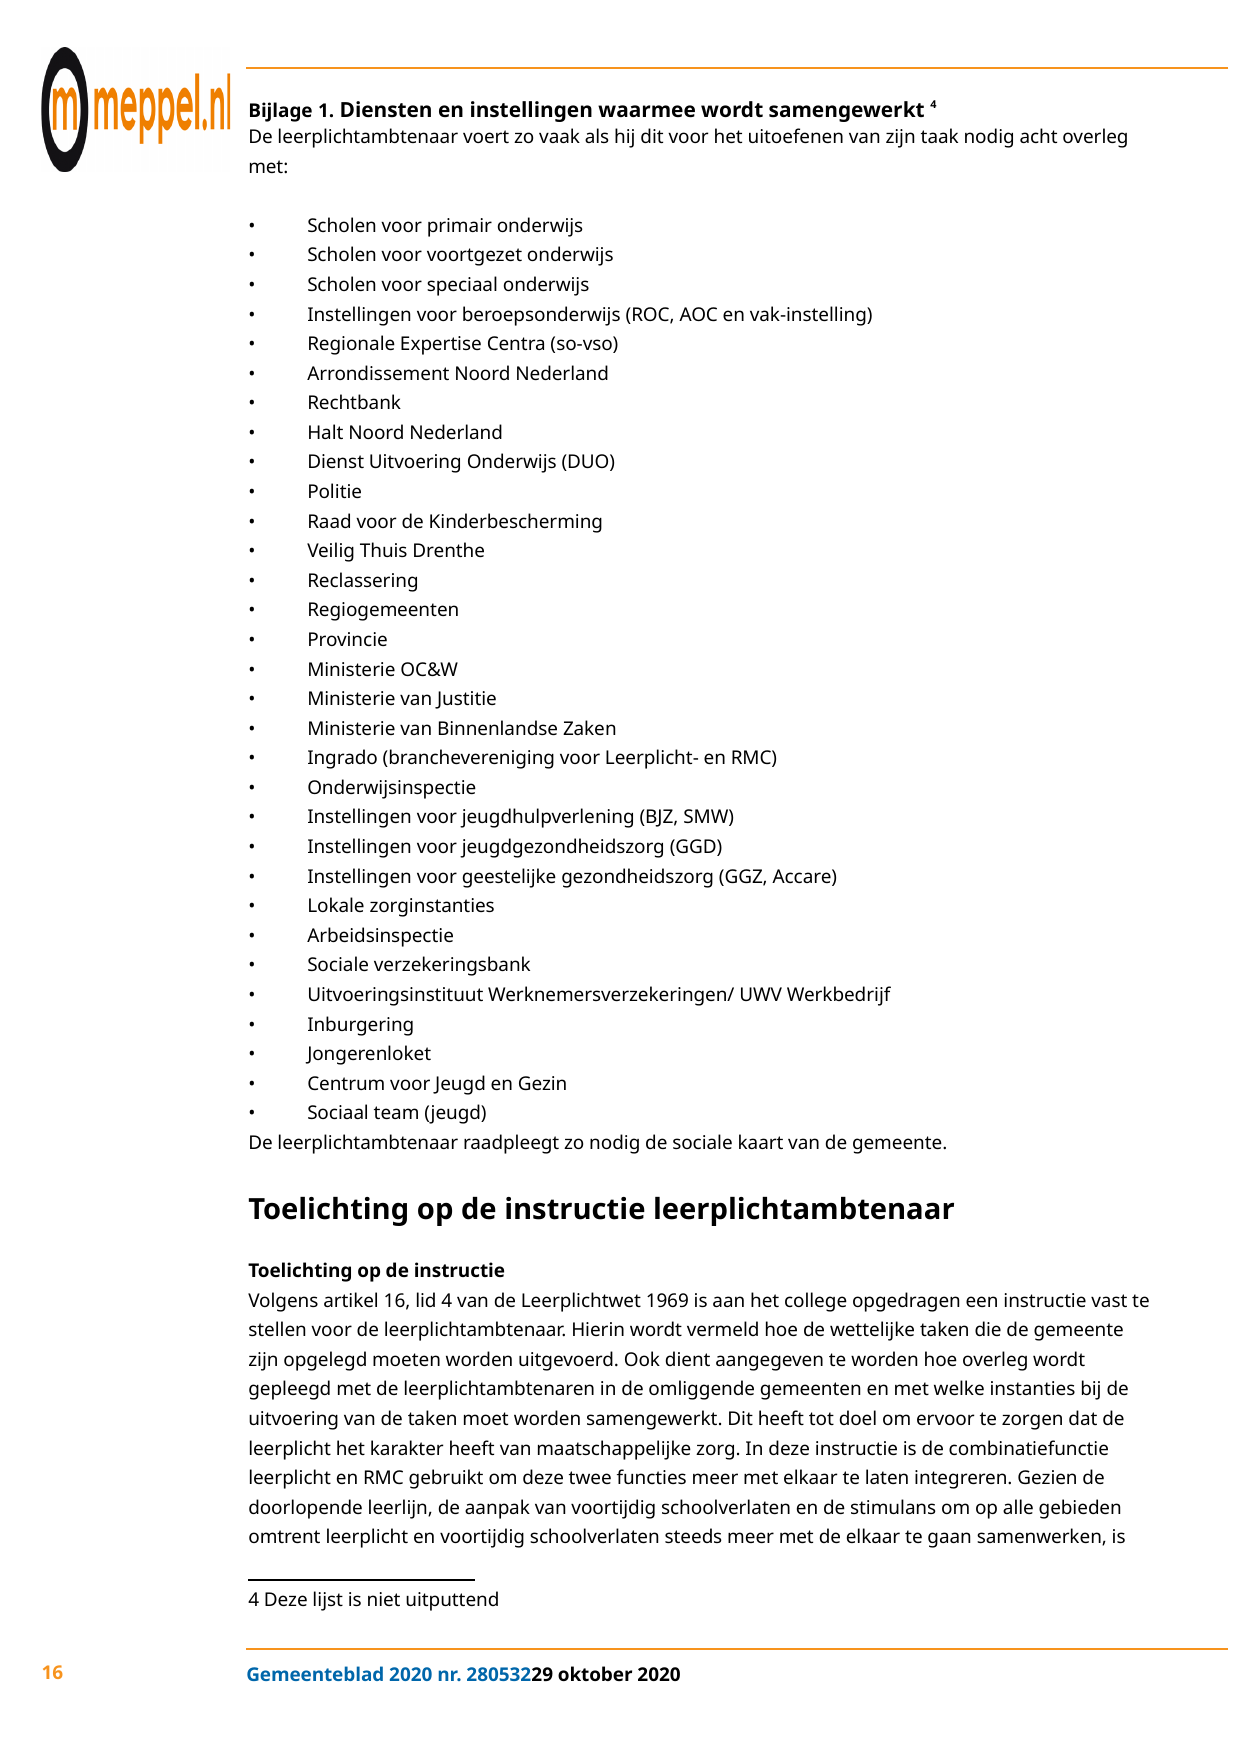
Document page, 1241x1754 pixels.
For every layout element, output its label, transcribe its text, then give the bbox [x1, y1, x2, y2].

list Regionale Expertise Centra (so-vso) [248, 330, 1152, 356]
picture [41, 47, 231, 172]
list Sociale verzekeringsbank [248, 952, 1152, 977]
list Sociaal team (jeugd) [248, 1099, 1152, 1125]
text De leerplichtambtenaar raadpleegt zo nodig de sociale kaart van de gemeente. [248, 1129, 1152, 1155]
list Scholen voor voortgezet onderwijs [248, 242, 1152, 267]
list Inburgering [248, 1011, 1152, 1037]
list Politie [248, 478, 1152, 504]
list Uitvoeringsinstituut Werknemersverzekeringen/ UWV Werkbedrijf [248, 981, 1152, 1007]
text Toelichting op de instructie leerplichtambtenaar [248, 1188, 1152, 1228]
list Halt Noord Nederland [248, 419, 1152, 445]
list Ministerie van Justitie [248, 685, 1152, 711]
list Centrum voor Jeugd en Gezin [248, 1070, 1152, 1096]
list Scholen voor speciaal onderwijs [248, 271, 1152, 297]
list Instellingen voor jeugdhulpverlening (BJZ, SMW) [248, 804, 1152, 829]
list Arbeidsinspectie [248, 922, 1152, 948]
list Raad voor de Kinderbescherming [248, 508, 1152, 534]
list Provincie [248, 626, 1152, 652]
text Bijlage 1. Diensten en instellingen waarmee wordt samengewerkt [248, 95, 1152, 123]
list Dienst Uitvoering Onderwijs (DUO) [248, 449, 1152, 474]
list Jongerenloket [248, 1040, 1152, 1066]
list Onderwijsinspectie [248, 774, 1152, 800]
text De leerplichtambtenaar voert zo vaak als hij dit voor het uitoefenen van zijn taak nodig acht overleg met: [248, 123, 1152, 179]
list Rechtbank [248, 389, 1152, 415]
list Instellingen voor geestelijke gezondheidszorg (GGZ, Accare) [248, 863, 1152, 889]
list Scholen voor primair onderwijs [248, 212, 1152, 238]
list Instellingen voor jeugdgezondheidszorg (GGD) [248, 833, 1152, 859]
text Volgens artikel 16, lid 4 van de Leerplichtwet 1969 is aan het college opgedragen een instructie vast te stellen voor de leerplichtambtenaar. Hierin wordt vermeld hoe de wettelijke taken die de gemeente zijn opgelegd moeten worden uitgevoerd. Ook dient aangegeven te worden hoe overleg wordt gepleegd met de leerplichtambtenaren in de omliggende gemeenten en met welke instanties bij de uitvoering van de taken moet worden samengewerkt. Dit heeft tot doel om ervoor te zorgen dat de leerplicht het karakter heeft van maatschappelijke zorg. In deze instructie is de combinatiefunctie [248, 1287, 1152, 1460]
list Instellingen voor beroepsonderwijs (ROC, AOC en vak-instelling) [248, 301, 1152, 327]
list Ministerie OC&W [248, 656, 1152, 682]
list Ingrado (branchevereniging voor Leerplicht- en RMC) [248, 744, 1152, 770]
text leerplicht en RMC gebruikt om deze twee functies meer met elkaar te laten integreren. Gezien de doorlopende leerlijn, de aanpak van voortijdig schoolverlaten en de stimulans om op alle gebieden omtrent leerplicht en voortijdig schoolverlaten steeds meer met de elkaar te gaan samenwerken, is [248, 1464, 1152, 1549]
list Ministerie van Binnenlandse Zaken [248, 715, 1152, 741]
list Arrondissement Noord Nederland [248, 360, 1152, 386]
list Lokale zorginstanties [248, 892, 1152, 918]
list Reclassering [248, 567, 1152, 593]
text Toelichting op de instructie [248, 1257, 1152, 1283]
list Veilig Thuis Drenthe [248, 537, 1152, 563]
list Regiogemeenten [248, 597, 1152, 622]
text Deze lijst is niet uitputtend [248, 1586, 1152, 1612]
